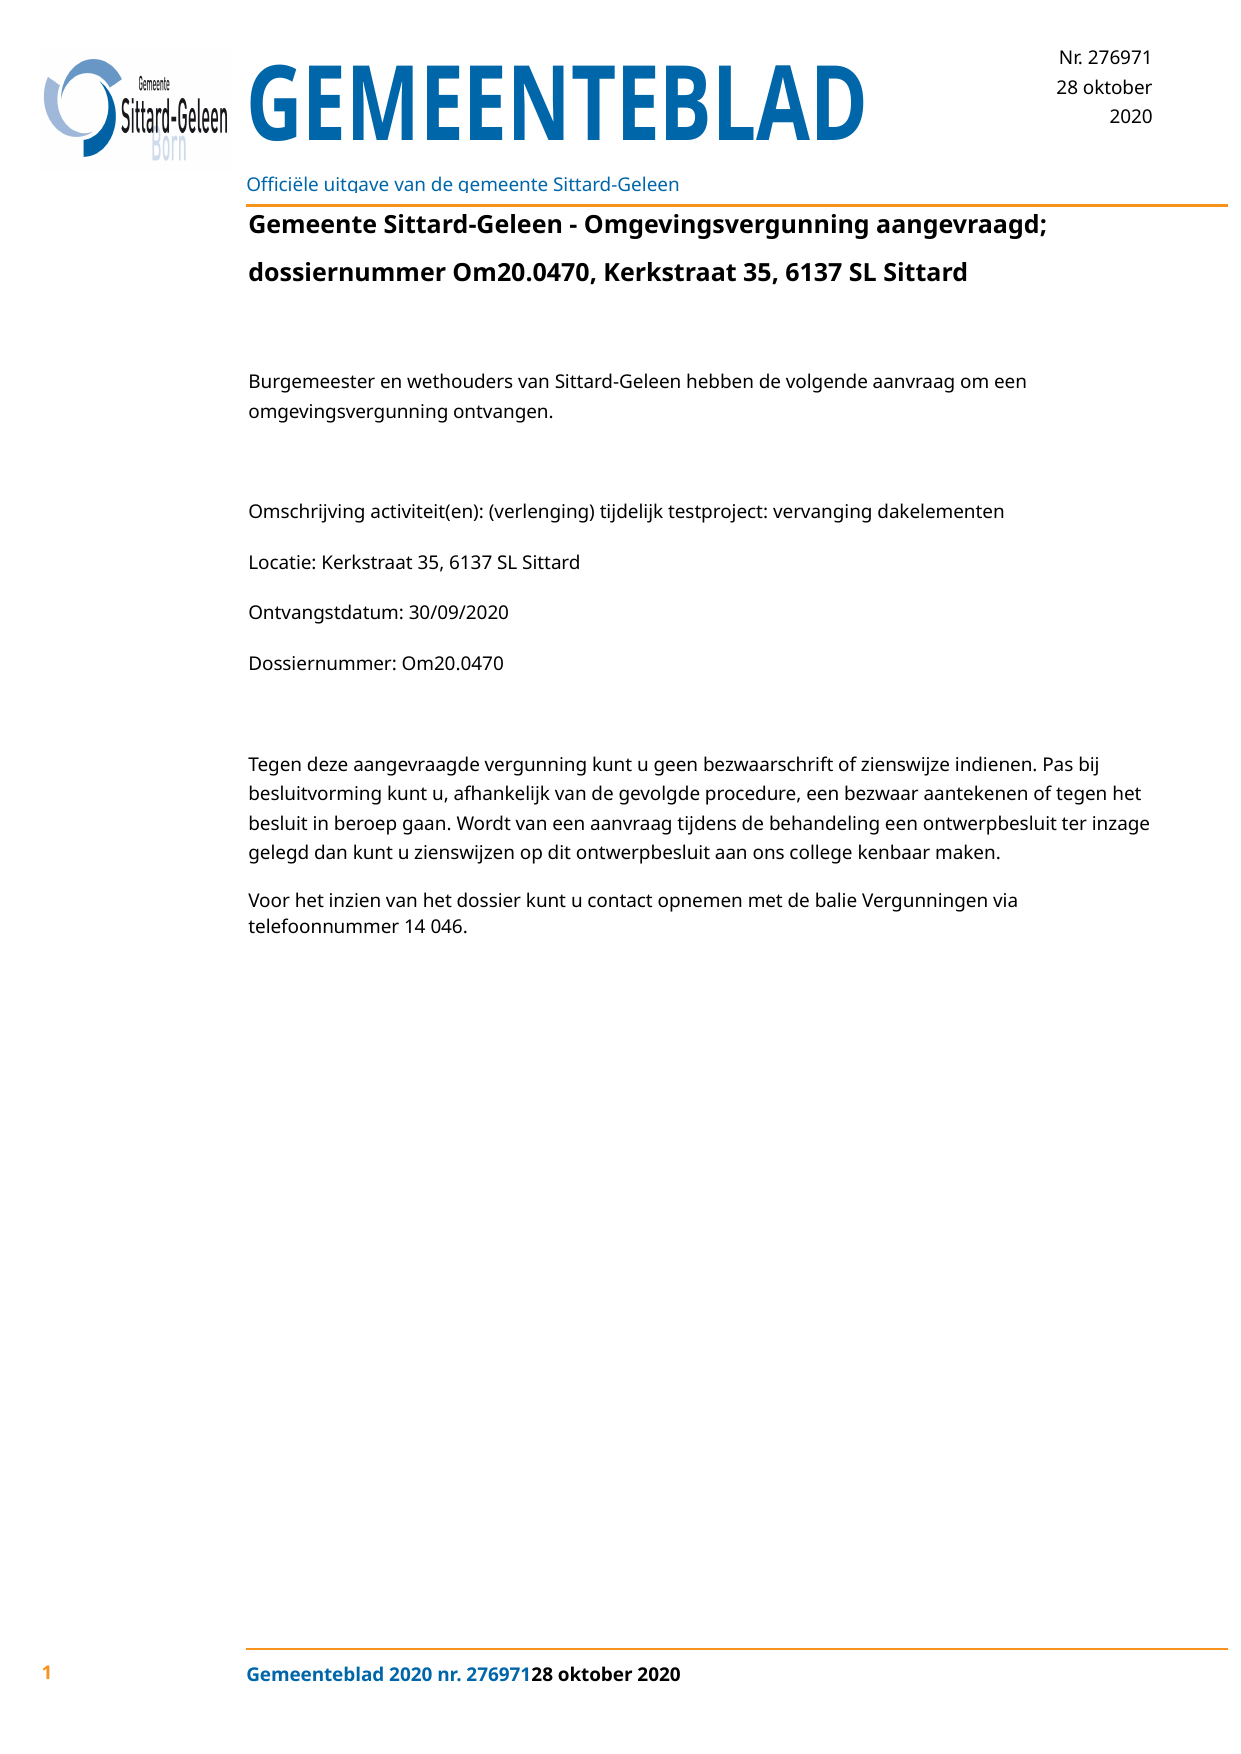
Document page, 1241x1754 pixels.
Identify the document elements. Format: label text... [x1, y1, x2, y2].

text Voor het inzien van het dossier kunt u contact opnemen met de balie Vergunningen via telefoonnummer 14 046. [248, 887, 1152, 939]
text Dossiernummer: Om20.0470 [248, 650, 1152, 676]
text Omschrijving activiteit(en): (verlenging) tijdelijk testproject: vervanging dakelementen [248, 499, 1152, 524]
text Gemeente Sittard-Geleen - Omgevingsvergunning aangevraagd; dossiernummer Om20.0470, Kerkstraat 35, 6137 SL Sittard [248, 207, 1152, 288]
text Locatie: Kerkstraat 35, 6137 SL Sittard [248, 549, 1152, 575]
text Ontvangstdatum: 30/09/2020 [248, 599, 1152, 625]
text Tegen deze aangevraagde vergunning kunt u geen bezwaarschrift of zienswijze indienen. Pas bij besluitvorming kunt u, afhankelijk van de gevolgde procedure, een bezwaar aantekenen of tegen het besluit in beroep gaan. Wordt van een aanvraag tijdens de behandeling een ontwerpbesluit ter inzage gelegd dan kunt u zienswijzen op dit ontwerpbesluit aan ons college kenbaar maken. [248, 751, 1152, 865]
picture [41, 47, 231, 172]
text Burgemeester en wethouders van Sittard-Geleen hebben de volgende aanvraag om een omgevingsvergunning ontvangen. [248, 368, 1152, 424]
